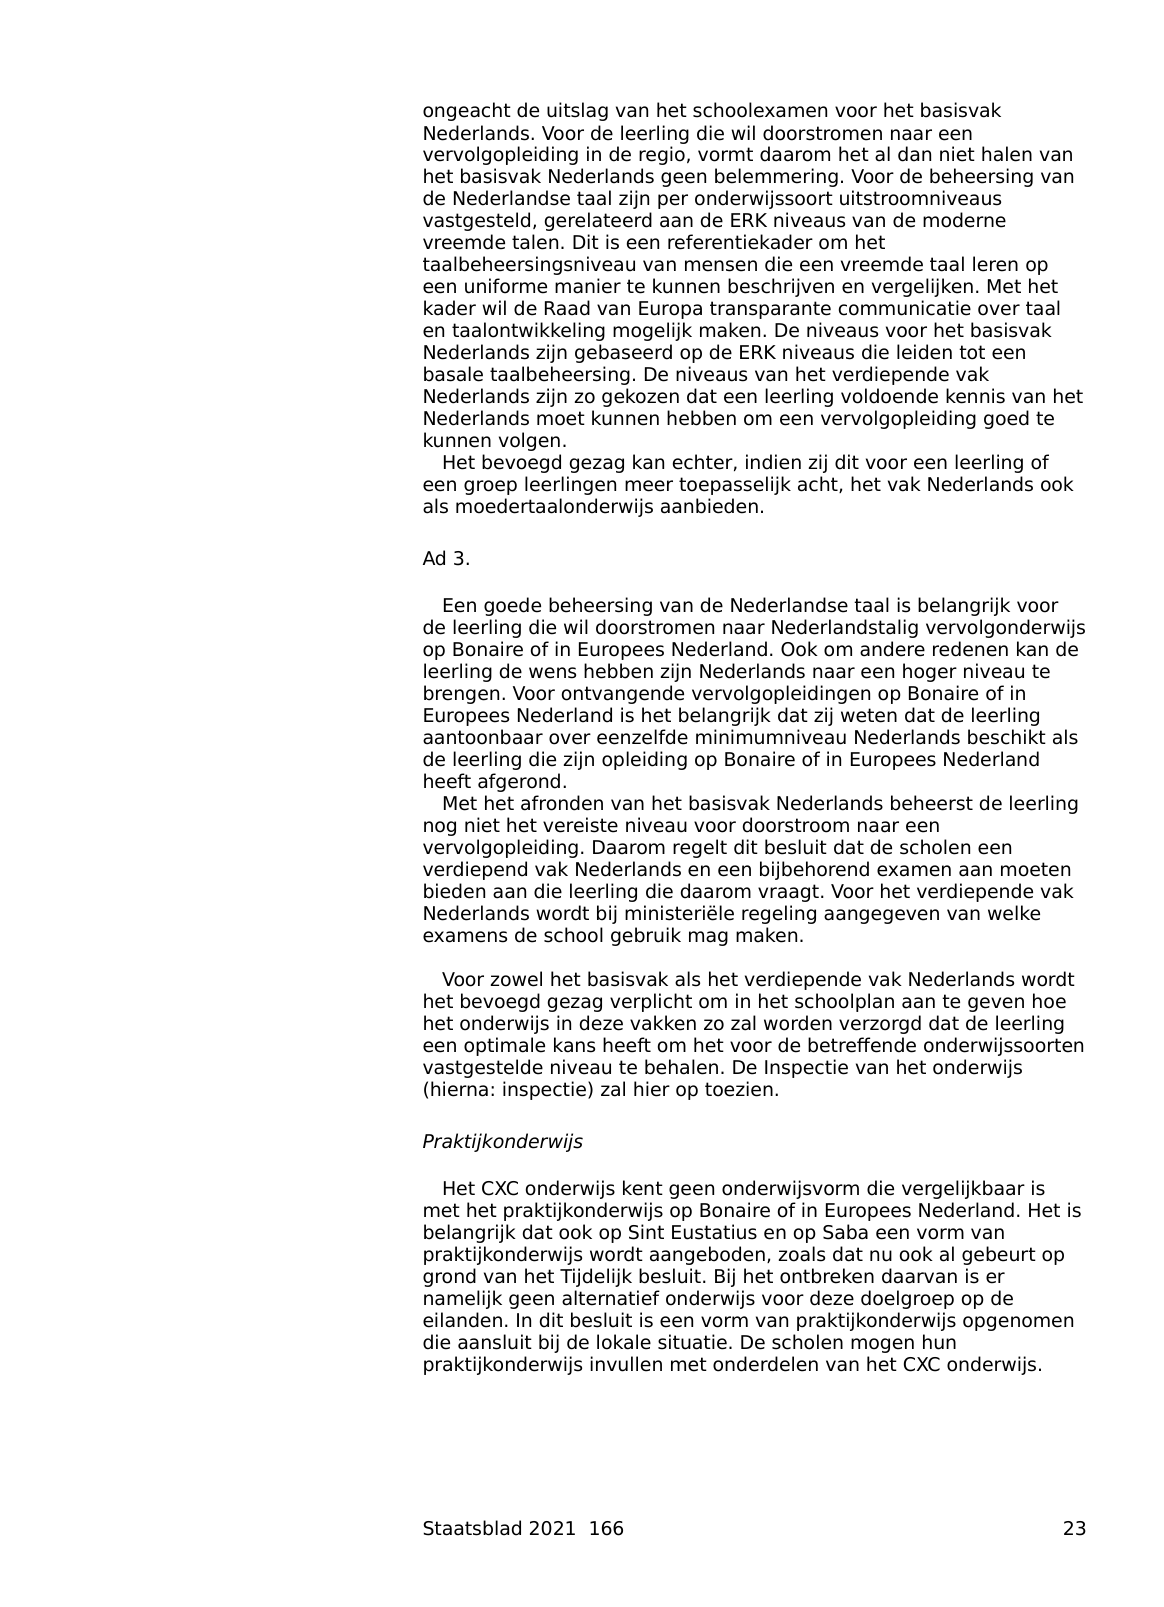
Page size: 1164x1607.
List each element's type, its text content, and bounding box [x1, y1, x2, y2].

subtitle Ad 3. [422, 548, 1087, 570]
subtitle Praktijkonderwijs [422, 1131, 1087, 1153]
text Het bevoegd gezag kan echter, indien zij dit voor een leerling of een groep leerlingen meer toepasselijk acht, het vak Nederlands ook als moedertaalonderwijs aanbieden. [422, 452, 1087, 518]
text Met het afronden van het basisvak Nederlands beheerst de leerling nog niet het vereiste niveau voor doorstroom naar een vervolgopleiding. Daarom regelt dit besluit dat de scholen een verdiepend vak Nederlands en een bijbehorend examen aan moeten bieden aan die leerling die daarom vraagt. Voor het verdiepende vak Nederlands wordt bij ministeriële regeling aangegeven van welke examens de school gebruik mag maken. [422, 793, 1087, 947]
text Een goede beheersing van de Nederlandse taal is belangrijk voor de leerling die wil doorstromen naar Nederlandstalig vervolgonderwijs op Bonaire of in Europees Nederland. Ook om andere redenen kan de leerling de wens hebben zijn Nederlands naar een hoger niveau te brengen. Voor ontvangende vervolgopleidingen op Bonaire of in Europees Nederland is het belangrijk dat zij weten dat de leerling aantoonbaar over eenzelfde minimumniveau Nederlands beschikt als de leerling die zijn opleiding op Bonaire of in Europees Nederland heeft afgerond. [422, 595, 1087, 793]
text ongeacht de uitslag van het schoolexamen voor het basisvak Nederlands. Voor de leerling die wil doorstromen naar een vervolgopleiding in de regio, vormt daarom het al dan niet halen van het basisvak Nederlands geen belemmering. Voor de beheersing van de Nederlandse taal zijn per onderwijssoort uitstroomniveaus vastgesteld, gerelateerd aan de ERK niveaus van de moderne vreemde talen. Dit is een referentiekader om het taalbeheersingsniveau van mensen die een vreemde taal leren op een uniforme manier te kunnen beschrijven en vergelijken. Met het kader wil de Raad van Europa transparante communicatie over taal en taalontwikkeling mogelijk maken. De niveaus voor het basisvak Nederlands zijn gebaseerd op de ERK niveaus die leiden tot een basale taalbeheersing. De niveaus van het verdiepende vak Nederlands zijn zo gekozen dat een leerling voldoende kennis van het Nederlands moet kunnen hebben om een vervolgopleiding goed te kunnen volgen. [422, 100, 1087, 452]
text Het CXC onderwijs kent geen onderwijsvorm die vergelijkbaar is met het praktijkonderwijs op Bonaire of in Europees Nederland. Het is belangrijk dat ook op Sint Eustatius en op Saba een vorm van praktijkonderwijs wordt aangeboden, zoals dat nu ook al gebeurt op grond van het Tijdelijk besluit. Bij het ontbreken daarvan is er namelijk geen alternatief onderwijs voor deze doelgroep op de eilanden. In dit besluit is een vorm van praktijkonderwijs opgenomen die aansluit bij de lokale situatie. De scholen mogen hun praktijkonderwijs invullen met onderdelen van het CXC onderwijs. [422, 1178, 1087, 1376]
text Voor zowel het basisvak als het verdiepende vak Nederlands wordt het bevoegd gezag verplicht om in het schoolplan aan te geven hoe het onderwijs in deze vakken zo zal worden verzorgd dat de leerling een optimale kans heeft om het voor de betreffende onderwijssoorten vastgestelde niveau te behalen. De Inspectie van het onderwijs (hierna: inspectie) zal hier op toezien. [422, 969, 1087, 1101]
